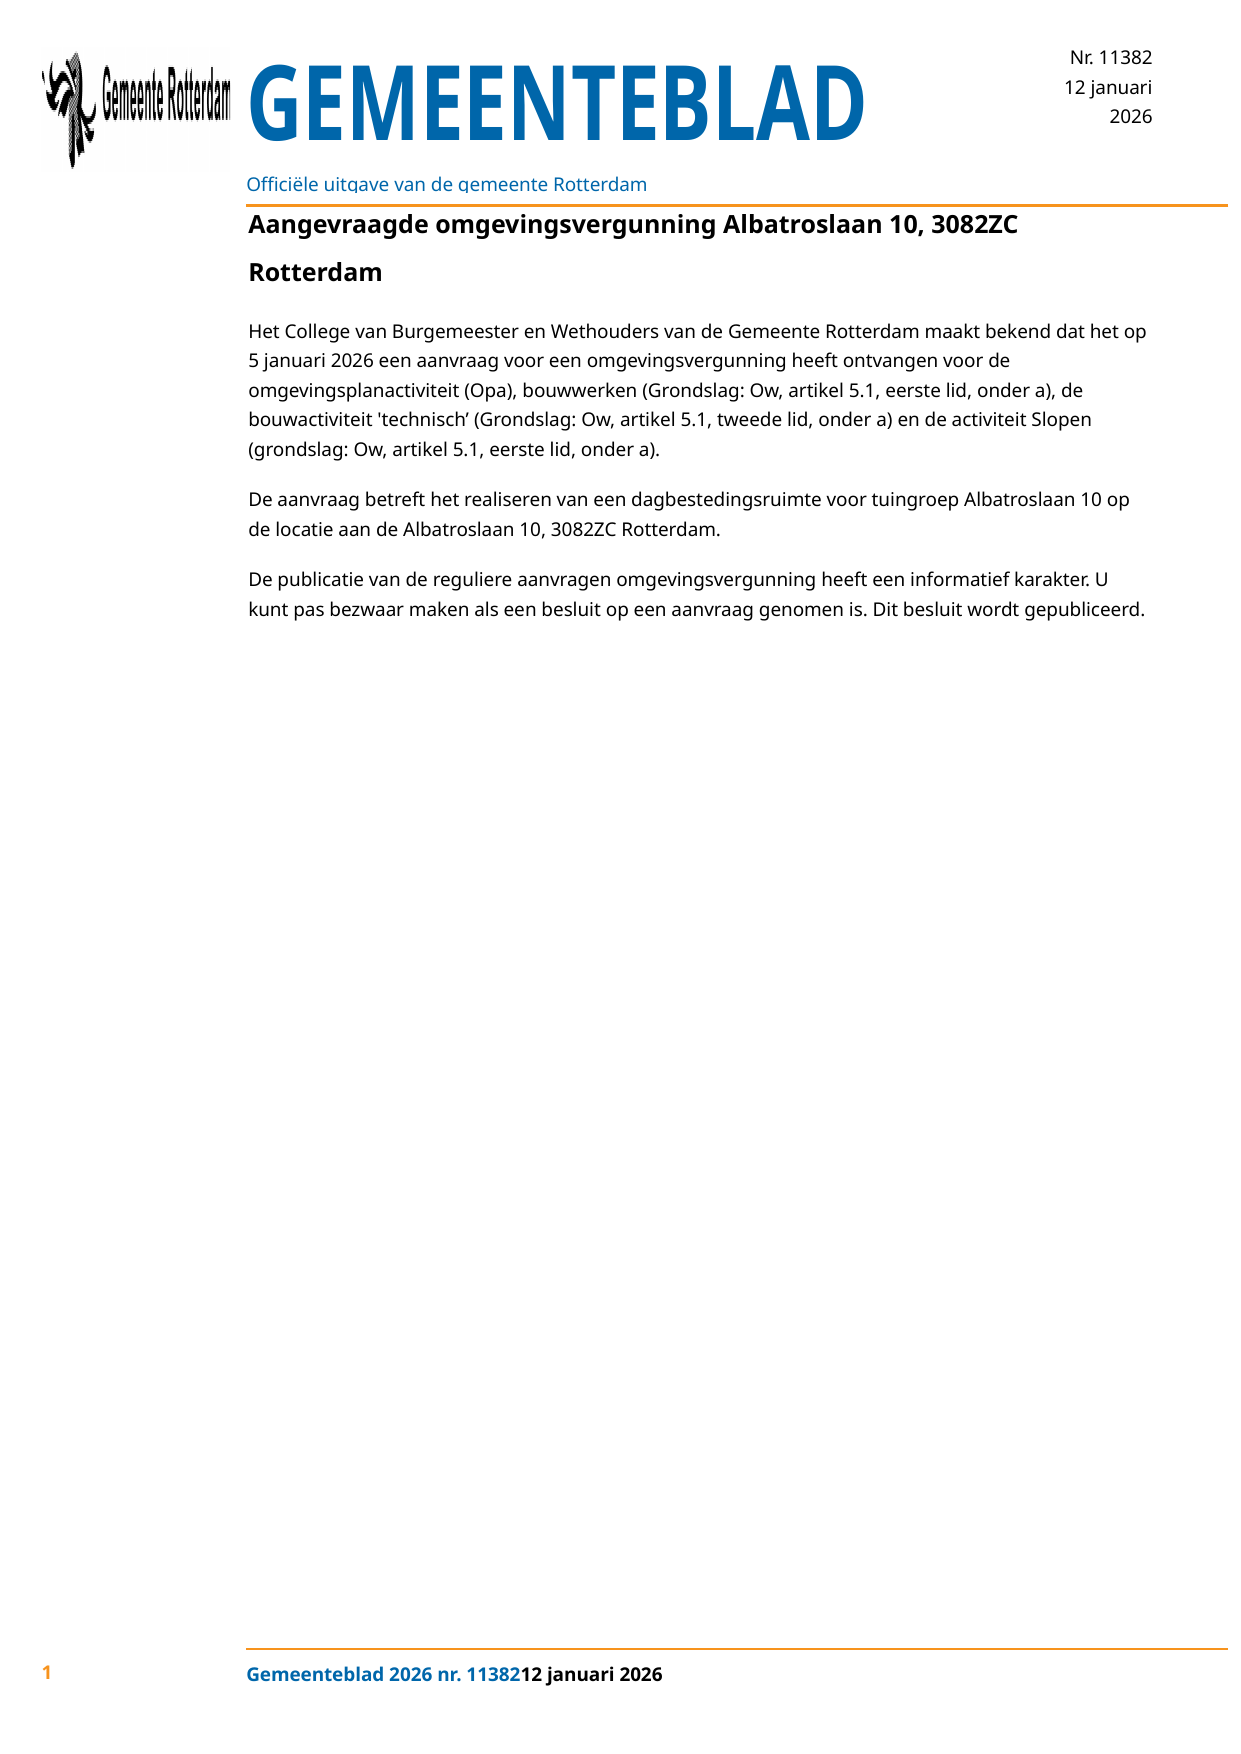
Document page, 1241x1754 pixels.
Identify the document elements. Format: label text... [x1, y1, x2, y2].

text Het College van Burgemeester en Wethouders van de Gemeente Rotterdam maakt bekend dat het op 5 januari 2026 een aanvraag voor een omgevingsvergunning heeft ontvangen voor de omgevingsplanactiviteit (Opa), bouwwerken (Grondslag: Ow, artikel 5.1, eerste lid, onder a), de bouwactiviteit 'technisch’ (Grondslag: Ow, artikel 5.1, tweede lid, onder a) en de activiteit Slopen (grondslag: Ow, artikel 5.1, eerste lid, onder a). [248, 318, 1152, 462]
text De aanvraag betreft het realiseren van een dagbestedingsruimte voor tuingroep Albatroslaan 10 op de locatie aan de Albatroslaan 10, 3082ZC Rotterdam. [248, 487, 1152, 542]
text De publicatie van de reguliere aanvragen omgevingsvergunning heeft een informatief karakter. U kunt pas bezwaar maken als een besluit op een aanvraag genomen is. Dit besluit wordt gepubliceerd. [248, 567, 1152, 622]
text Aangevraagde omgevingsvergunning Albatroslaan 10, 3082ZC Rotterdam [248, 207, 1152, 288]
picture [41, 47, 231, 172]
